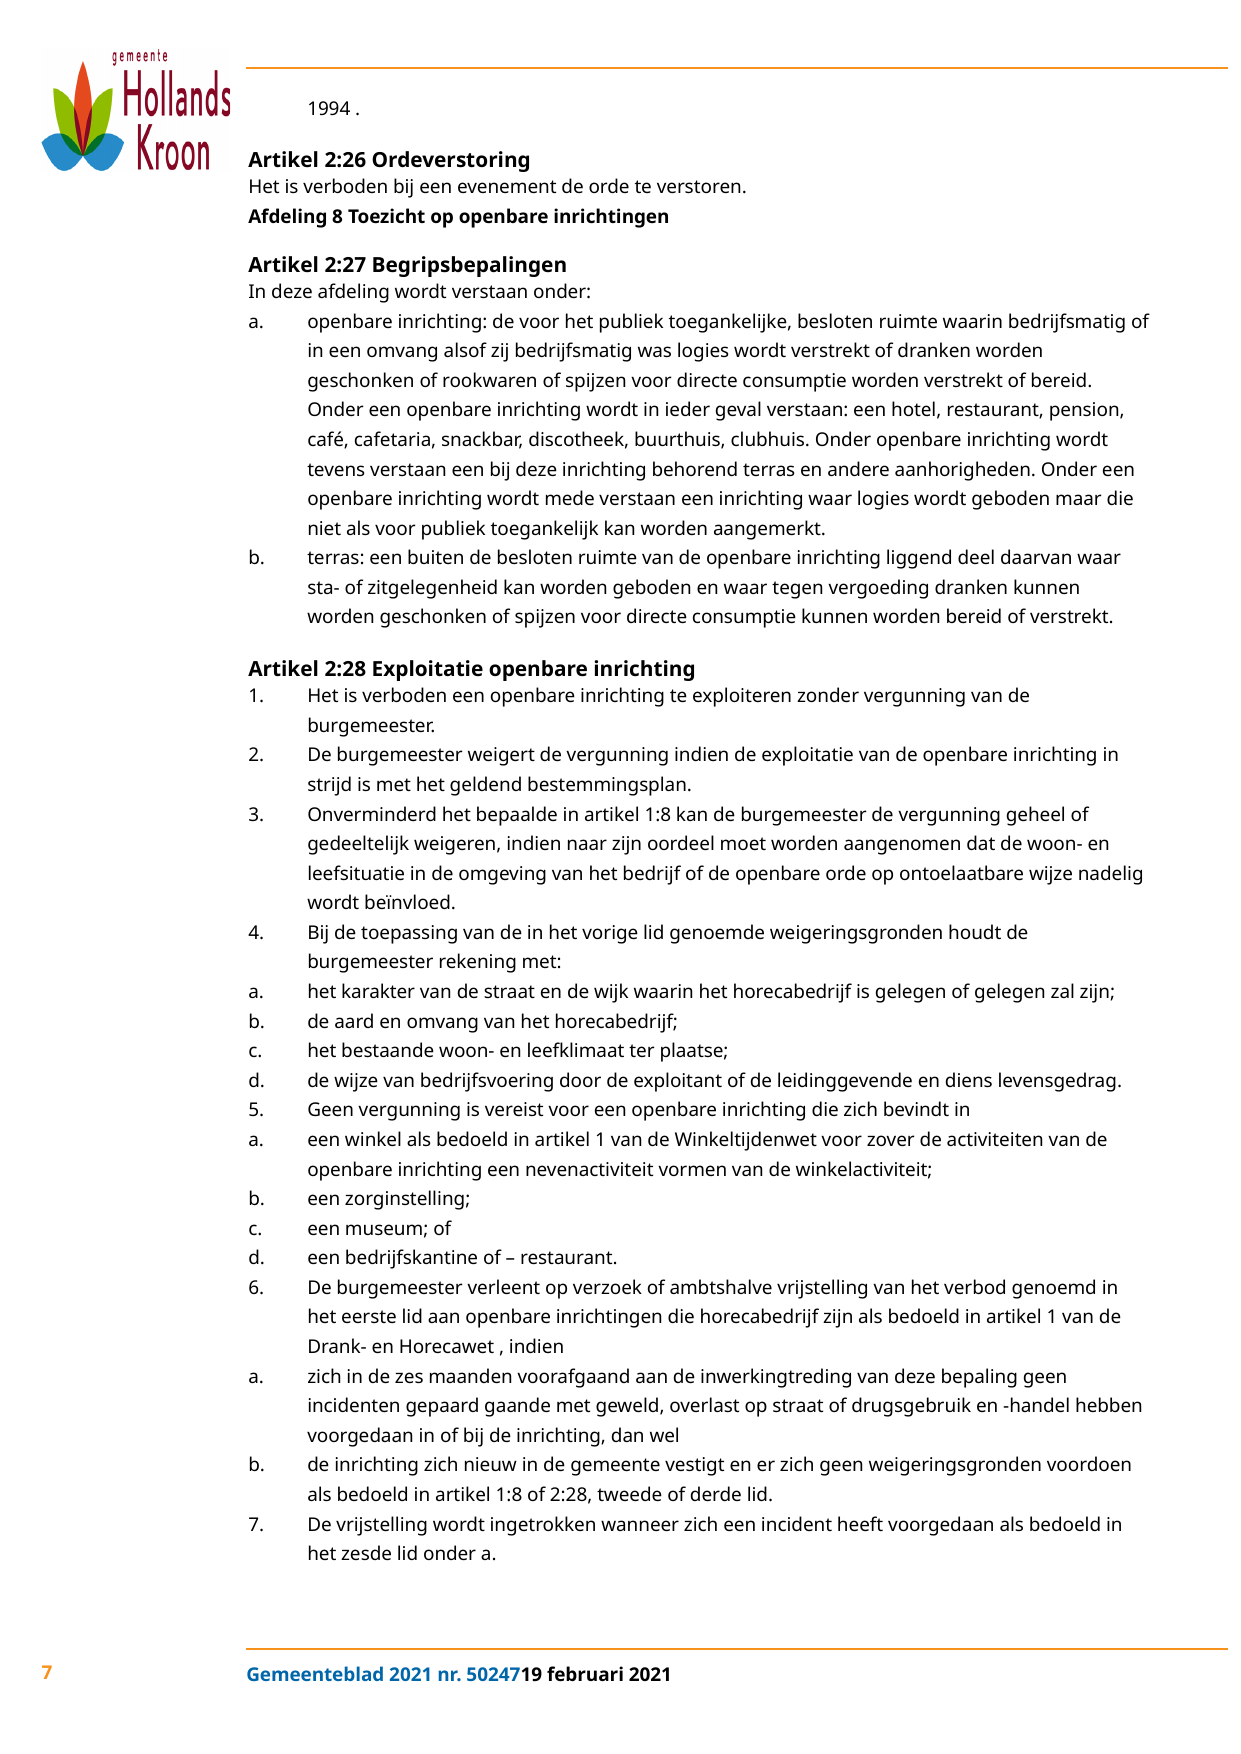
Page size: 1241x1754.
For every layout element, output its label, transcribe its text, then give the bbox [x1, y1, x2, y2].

list de wijze van bedrijfsvoering door de exploitant of de leidinggevende en diens levensgedrag. [248, 1067, 1152, 1093]
list terras: een buiten de besloten ruimte van de openbare inrichting liggend deel daarvan waar sta- of zitgelegenheid kan worden geboden en waar tegen vergoeding dranken kunnen worden geschonken of spijzen voor directe consumptie kunnen worden bereid of verstrekt. [248, 544, 1152, 629]
list De burgemeester weigert de vergunning indien de exploitatie van de openbare inrichting in strijd is met het geldend bestemmingsplan. [248, 742, 1152, 797]
text Artikel 2:28 Exploitatie openbare inrichting [248, 654, 1152, 682]
list De burgemeester verleent op verzoek of ambtshalve vrijstelling van het verbod genoemd in het eerste lid aan openbare inrichtingen die horecabedrijf zijn als bedoeld in artikel 1 van de Drank- en Horecawet , indien [248, 1274, 1152, 1359]
list Bij de toepassing van de in het vorige lid genoemde weigeringsgronden houdt de burgemeester rekening met: [248, 919, 1152, 974]
list een museum; of [248, 1215, 1152, 1241]
list een winkel als bedoeld in artikel 1 van de Winkeltijdenwet voor zover de activiteiten van de openbare inrichting een nevenactiviteit vormen van de winkelactiviteit; [248, 1126, 1152, 1182]
list de inrichting zich nieuw in de gemeente vestigt en er zich geen weigeringsgronden voordoen als bedoeld in artikel 1:8 of 2:28, tweede of derde lid. [248, 1452, 1152, 1507]
text Het is verboden bij een evenement de orde te verstoren. [248, 174, 1152, 199]
list een bedrijfskantine of – restaurant. [248, 1244, 1152, 1270]
list zich in de zes maanden voorafgaand aan de inwerkingtreding van deze bepaling geen incidenten gepaard gaande met geweld, overlast op straat of drugsgebruik en -handel hebben voorgedaan in of bij de inrichting, dan wel [248, 1363, 1152, 1448]
list het bestaande woon- en leefklimaat ter plaatse; [248, 1037, 1152, 1063]
list het karakter van de straat en de wijk waarin het horecabedrijf is gelegen of gelegen zal zijn; [248, 978, 1152, 1004]
list Onverminderd het bepaalde in artikel 1:8 kan de burgemeester de vergunning geheel of gedeeltelijk weigeren, indien naar zijn oordeel moet worden aangenomen dat de woon- en leefsituatie in de omgeving van het bedrijf of de openbare orde op ontoelaatbare wijze nadelig wordt beïnvloed. [248, 801, 1152, 915]
text Artikel 2:27 Begripsbepalingen [248, 250, 1152, 278]
list Geen vergunning is vereist voor een openbare inrichting die zich bevindt in [248, 1097, 1152, 1122]
text Artikel 2:26 Ordeverstoring [248, 145, 1152, 174]
picture [41, 47, 231, 172]
list openbare inrichting: de voor het publiek toegankelijke, besloten ruimte waarin bedrijfsmatig of in een omvang alsof zij bedrijfsmatig was logies wordt verstrekt of dranken worden geschonken of rookwaren of spijzen voor directe consumptie worden verstrekt of bereid. Onder een openbare inrichting wordt in ieder geval verstaan: een hotel, restaurant, pension, café, cafetaria, snackbar, discotheek, buurthuis, clubhuis. Onder openbare inrichting wordt tevens verstaan een bij deze inrichting behorend terras en andere aanhorigheden. Onder een openbare inrichting wordt mede verstaan een inrichting waar logies wordt geboden maar die niet als voor publiek toegankelijk kan worden aangemerkt. [248, 308, 1152, 541]
text Afdeling 8 Toezicht op openbare inrichtingen [248, 203, 1152, 229]
list een zorginstelling; [248, 1185, 1152, 1211]
text In deze afdeling wordt verstaan onder: [248, 278, 1152, 304]
list 1994 . [248, 95, 1152, 121]
list de aard en omvang van het horecabedrijf; [248, 1008, 1152, 1034]
list De vrijstelling wordt ingetrokken wanneer zich een incident heeft voorgedaan als bedoeld in het zesde lid onder a. [248, 1511, 1152, 1566]
list Het is verboden een openbare inrichting te exploiteren zonder vergunning van de burgemeester. [248, 682, 1152, 738]
